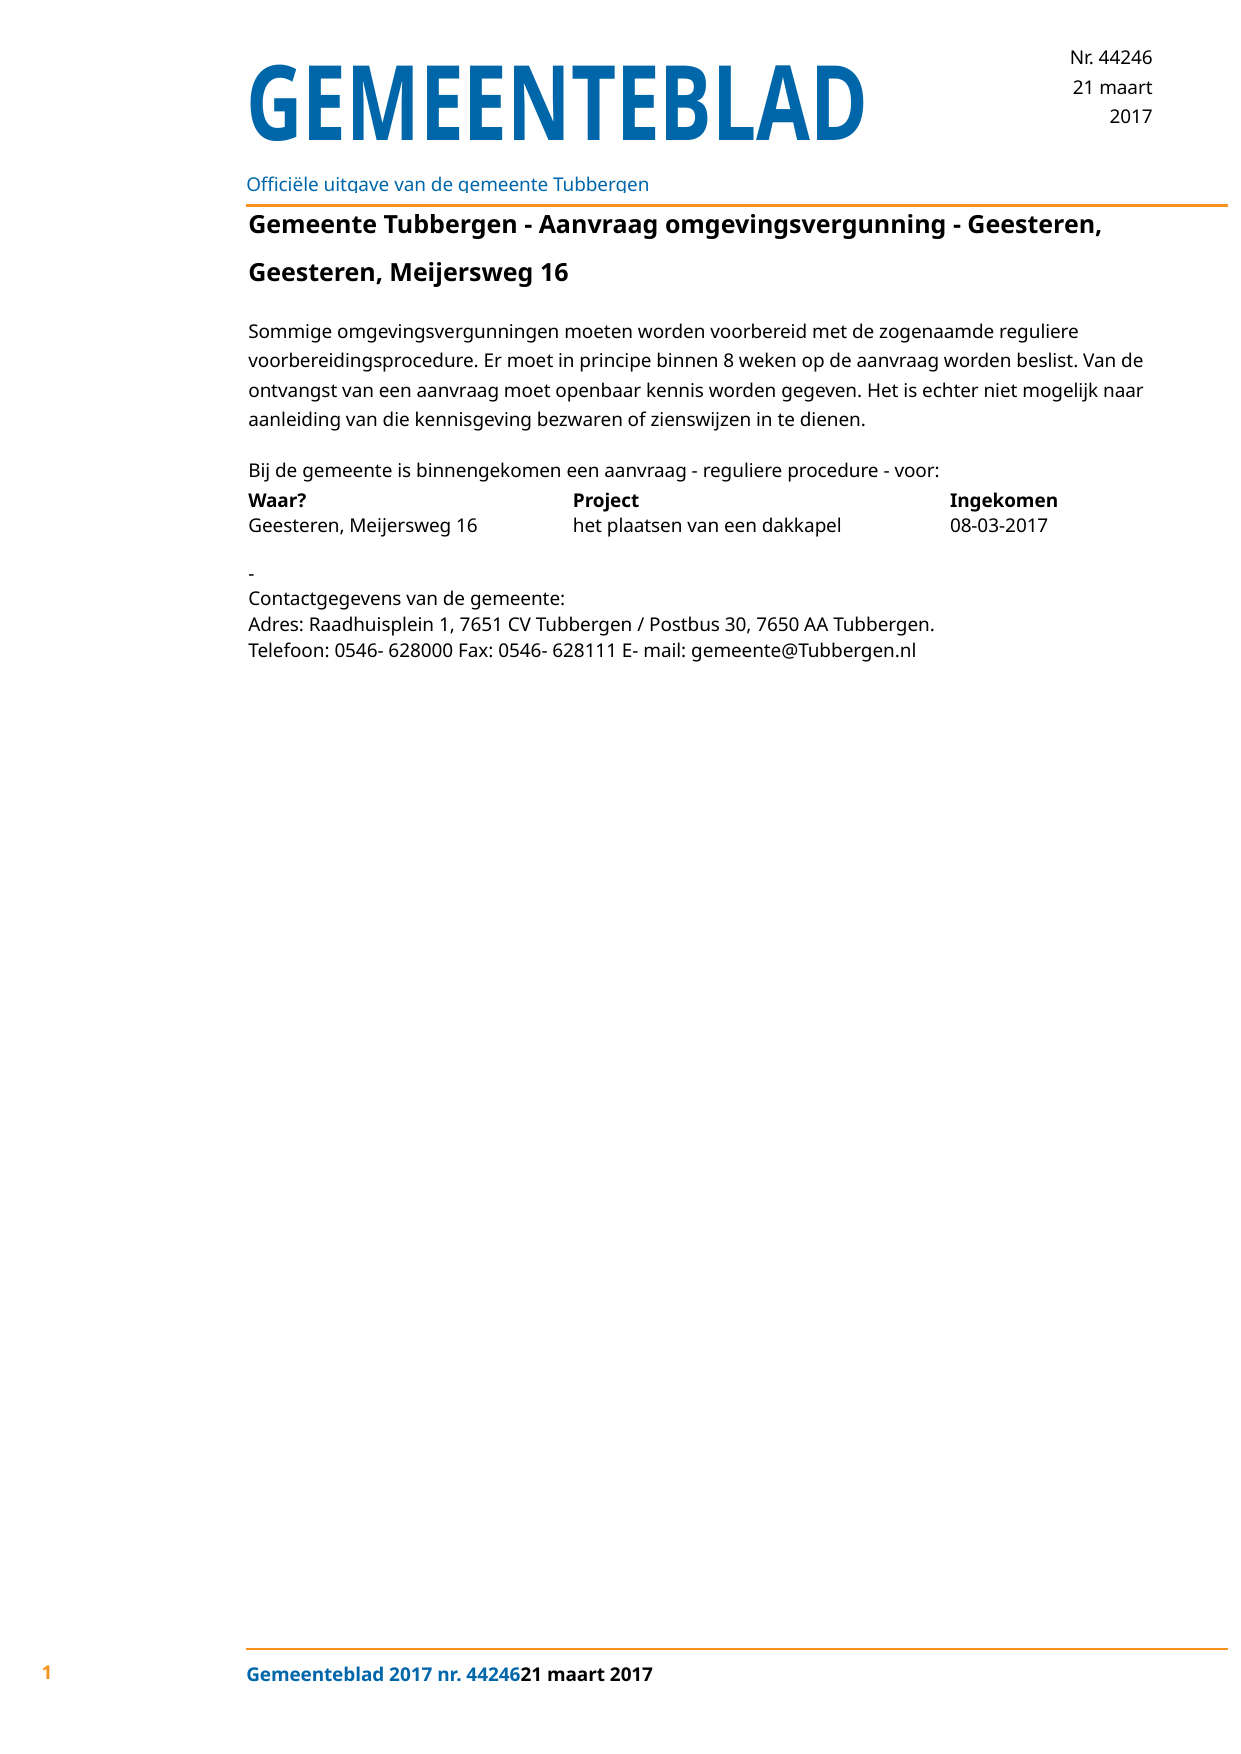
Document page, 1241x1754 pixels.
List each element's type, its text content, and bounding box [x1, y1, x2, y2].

text Gemeente Tubbergen - Aanvraag omgevingsvergunning - Geesteren, Geesteren, Meijersweg 16 [248, 207, 1152, 288]
table_cell het plaatsen van een dakkapel [573, 513, 950, 538]
text Bij de gemeente is binnengekomen een aanvraag - reguliere procedure - voor: [248, 457, 1152, 483]
table_cell Geesteren, Meijersweg 16 [248, 513, 573, 538]
table_cell 08-03-2017 [950, 513, 1152, 538]
text Adres: Raadhuisplein 1, 7651 CV Tubbergen / Postbus 30, 7650 AA Tubbergen. [248, 611, 1152, 637]
text Telefoon: 0546- 628000 Fax: 0546- 628111 E- mail: gemeente@Tubbergen.nl [248, 637, 1152, 663]
table_header Project [573, 487, 950, 512]
text - [248, 560, 1152, 585]
text Sommige omgevingsvergunningen moeten worden voorbereid met de zogenaamde reguliere voorbereidingsprocedure. Er moet in principe binnen 8 weken op de aanvraag worden beslist. Van de ontvangst van een aanvraag moet openbaar kennis worden gegeven. Het is echter niet mogelijk naar aanleiding van die kennisgeving bezwaren of zienswijzen in te dienen. [248, 318, 1152, 432]
table_header Waar? [248, 487, 573, 512]
picture [41, 47, 231, 172]
text Contactgegevens van de gemeente: [248, 585, 1152, 611]
table_header Ingekomen [950, 487, 1152, 512]
